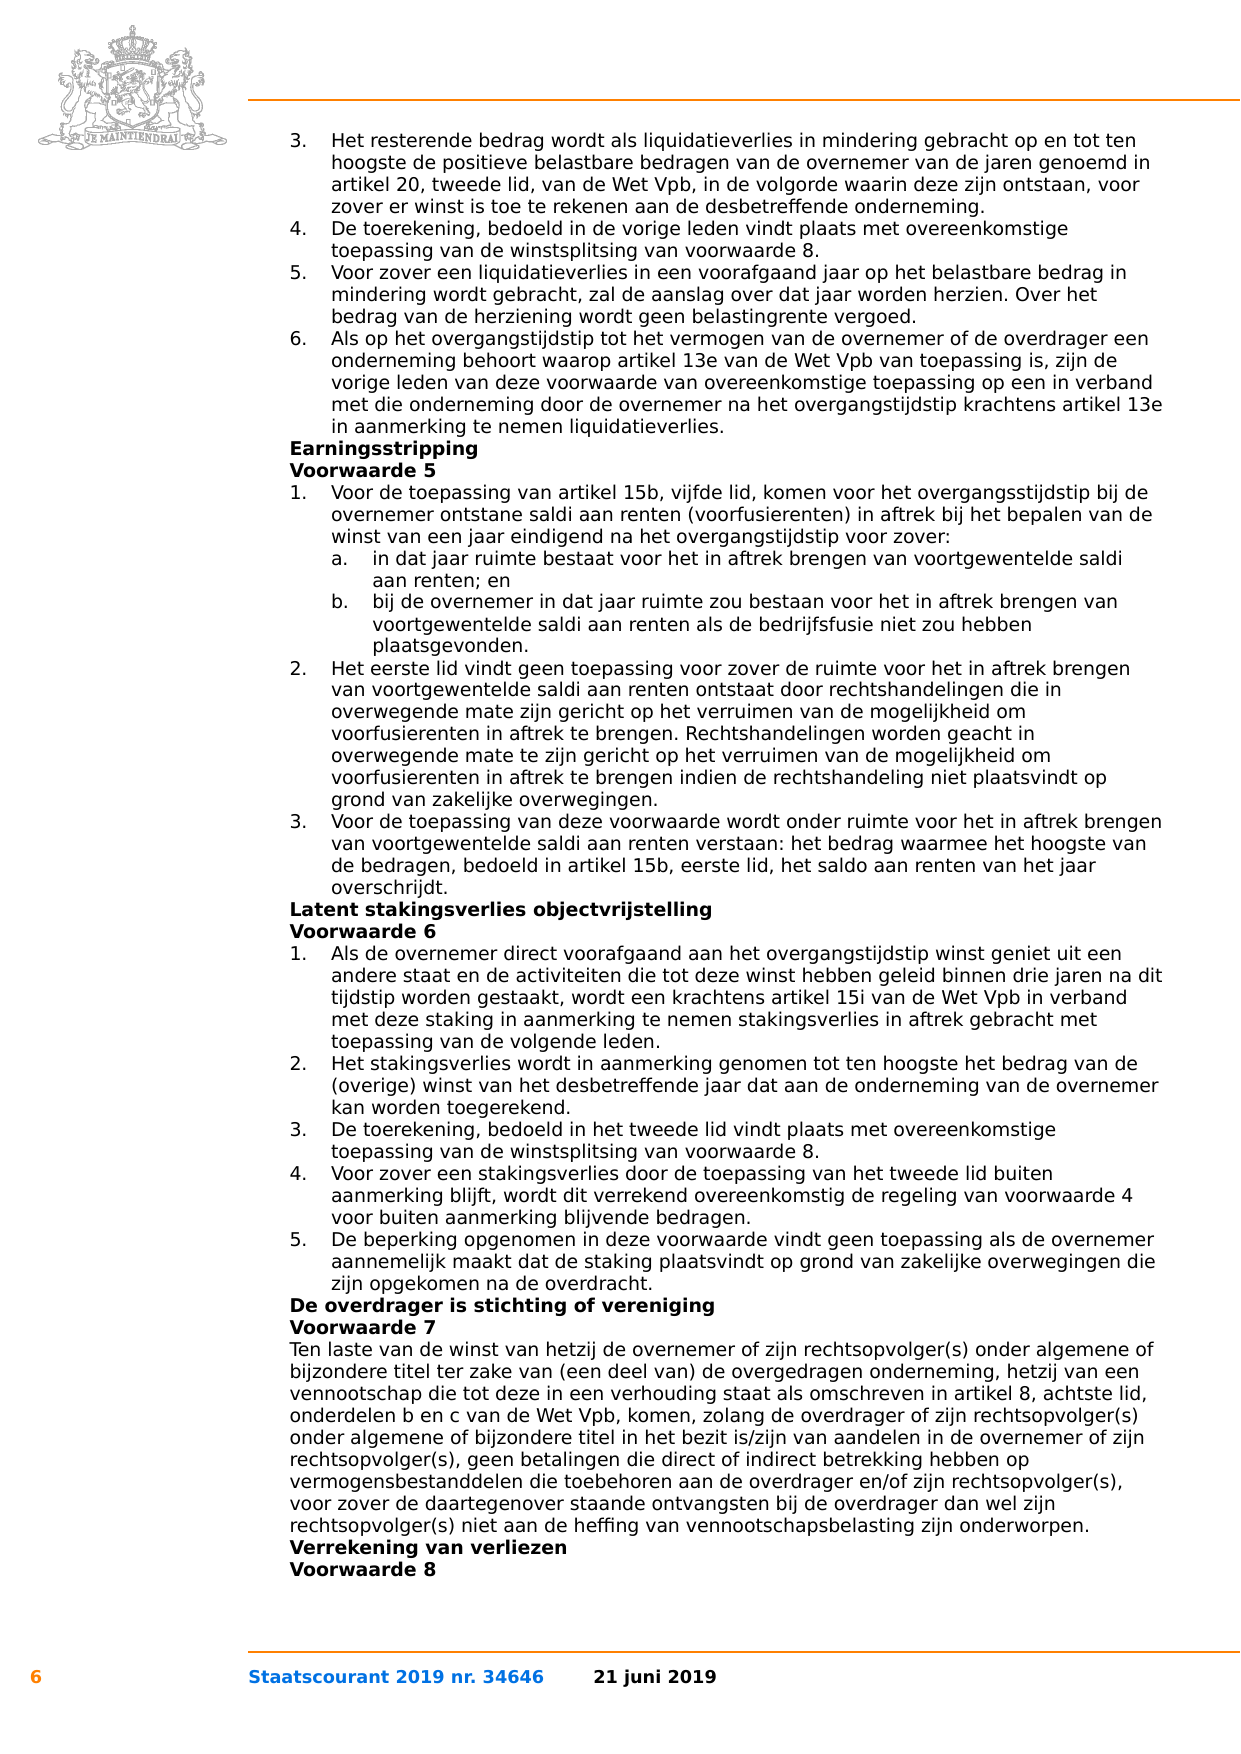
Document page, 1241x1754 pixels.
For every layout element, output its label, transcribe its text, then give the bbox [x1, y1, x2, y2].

text Earningsstripping [289, 438, 1163, 459]
text 3. De toerekening, bedoeld in het tweede lid vindt plaats met overeenkomstige toepassing van de winstsplitsing van voorwaarde 8. [289, 1119, 1163, 1163]
text b. bij de overnemer in dat jaar ruimte zou bestaan voor het in aftrek brengen van voortgewentelde saldi aan renten als de bedrijfsfusie niet zou hebben plaatsgevonden. [331, 591, 1163, 657]
text Verrekening van verliezen [289, 1537, 1163, 1558]
text 1. Voor de toepassing van artikel 15b, vijfde lid, komen voor het overgangsstijdstip bij de overnemer ontstane saldi aan renten (voorfusierenten) in aftrek bij het bepalen van de winst van een jaar eindigend na het overgangstijdstip voor zover: [289, 482, 1163, 547]
text Voorwaarde 6 [289, 921, 1163, 943]
text Voorwaarde 5 [289, 459, 1163, 482]
text 3. Het resterende bedrag wordt als liquidatieverlies in mindering gebracht op en tot ten hoogste de positieve belastbare bedragen van de overnemer van de jaren genoemd in artikel 20, tweede lid, van de Wet Vpb, in de volgorde waarin deze zijn ontstaan, voor zover er winst is toe te rekenen aan de desbetreffende onderneming. [289, 130, 1163, 218]
text 3. Voor de toepassing van deze voorwaarde wordt onder ruimte voor het in aftrek brengen van voortgewentelde saldi aan renten verstaan: het bedrag waarmee het hoogste van de bedragen, bedoeld in artikel 15b, eerste lid, het saldo aan renten van het jaar overschrijdt. [289, 811, 1163, 899]
text 4. Voor zover een stakingsverlies door de toepassing van het tweede lid buiten aanmerking blijft, wordt dit verrekend overeenkomstig de regeling van voorwaarde 4 voor buiten aanmerking blijvende bedragen. [289, 1163, 1163, 1229]
text 2. Het eerste lid vindt geen toepassing voor zover de ruimte voor het in aftrek brengen van voortgewentelde saldi aan renten ontstaat door rechtshandelingen die in overwegende mate zijn gericht op het verruimen van de mogelijkheid om voorfusierenten in aftrek te brengen. Rechtshandelingen worden geacht in overwegende mate te zijn gericht op het verruimen van de mogelijkheid om voorfusierenten in aftrek te brengen indien de rechtshandeling niet plaatsvindt op grond van zakelijke overwegingen. [289, 657, 1163, 811]
text 5. De beperking opgenomen in deze voorwaarde vindt geen toepassing als de overnemer aannemelijk maakt dat de staking plaatsvindt op grond van zakelijke overwegingen die zijn opgekomen na de overdracht. [289, 1229, 1163, 1295]
text 1. Als de overnemer direct voorafgaand aan het overgangstijdstip winst geniet uit een andere staat en de activiteiten die tot deze winst hebben geleid binnen drie jaren na dit tijdstip worden gestaakt, wordt een krachtens artikel 15i van de Wet Vpb in verband met deze staking in aanmerking te nemen stakingsverlies in aftrek gebracht met toepassing van de volgende leden. [289, 943, 1163, 1053]
text 6. Als op het overgangstijdstip tot het vermogen van de overnemer of de overdrager een onderneming behoort waarop artikel 13e van de Wet Vpb van toepassing is, zijn de vorige leden van deze voorwaarde van overeenkomstige toepassing op een in verband met die onderneming door de overnemer na het overgangstijdstip krachtens artikel 13e in aanmerking te nemen liquidatieverlies. [289, 328, 1163, 438]
text Latent stakingsverlies objectvrijstelling [289, 899, 1163, 921]
picture [38, 25, 227, 150]
text a. in dat jaar ruimte bestaat voor het in aftrek brengen van voortgewentelde saldi aan renten; en [331, 547, 1163, 591]
text Ten laste van de winst van hetzij de overnemer of zijn rechtsopvolger(s) onder algemene of bijzondere titel ter zake van (een deel van) de overgedragen onderneming, hetzij van een vennootschap die tot deze in een verhouding staat als omschreven in artikel 8, achtste lid, onderdelen b en c van de Wet Vpb, komen, zolang de overdrager of zijn rechtsopvolger(s) onder algemene of bijzondere titel in het bezit is/zijn van aandelen in de overnemer of zijn rechtsopvolger(s), geen betalingen die direct of indirect betrekking hebben op vermogensbestanddelen die toebehoren aan de overdrager en/of zijn rechtsopvolger(s), voor zover de daartegenover staande ontvangsten bij de overdrager dan wel zijn rechtsopvolger(s) niet aan de heffing van vennootschapsbelasting zijn onderworpen. [289, 1339, 1163, 1537]
text 4. De toerekening, bedoeld in de vorige leden vindt plaats met overeenkomstige toepassing van de winstsplitsing van voorwaarde 8. [289, 218, 1163, 262]
text Voorwaarde 8 [289, 1558, 1163, 1581]
text 5. Voor zover een liquidatieverlies in een voorafgaand jaar op het belastbare bedrag in mindering wordt gebracht, zal de aanslag over dat jaar worden herzien. Over het bedrag van de herziening wordt geen belastingrente vergoed. [289, 262, 1163, 328]
text Voorwaarde 7 [289, 1317, 1163, 1339]
text De overdrager is stichting of vereniging [289, 1295, 1163, 1317]
text 2. Het stakingsverlies wordt in aanmerking genomen tot ten hoogste het bedrag van de (overige) winst van het desbetreffende jaar dat aan de onderneming van de overnemer kan worden toegerekend. [289, 1053, 1163, 1119]
